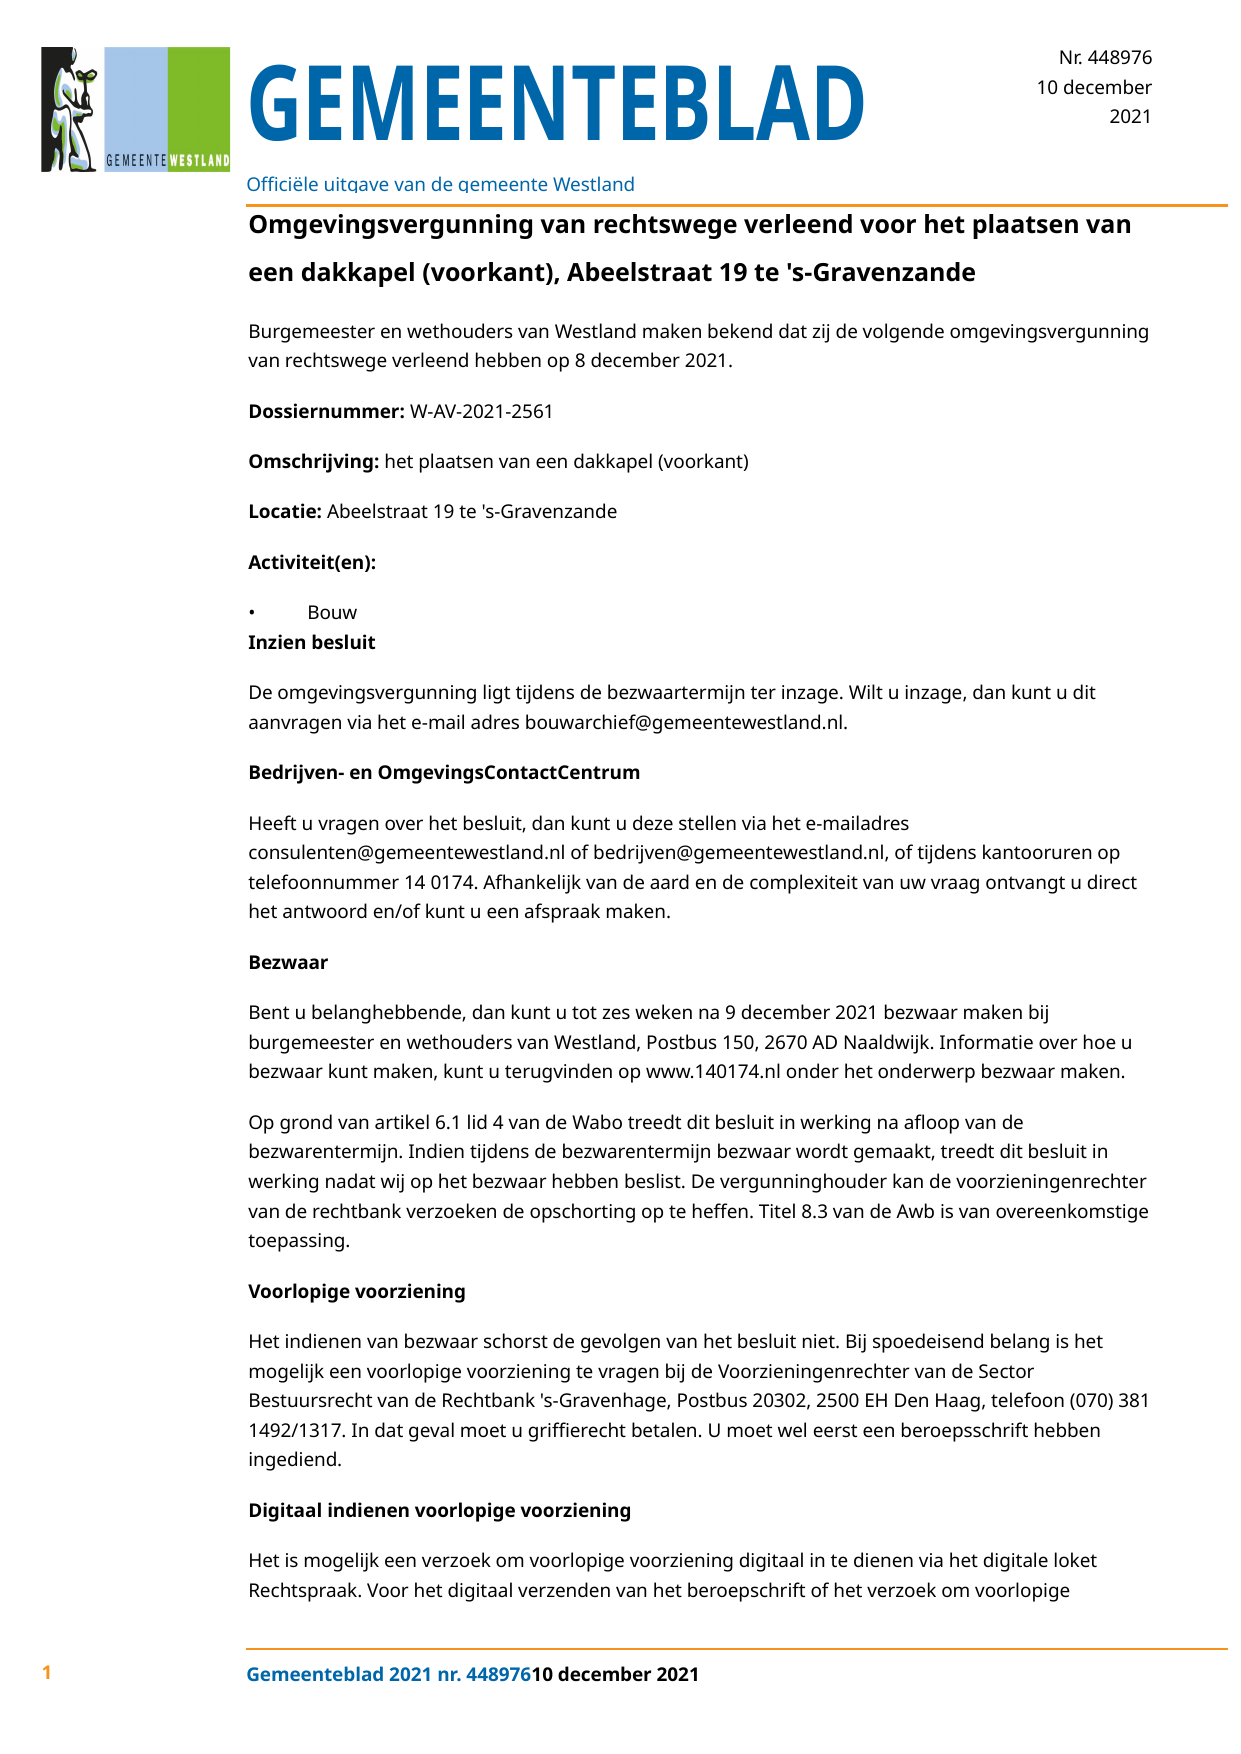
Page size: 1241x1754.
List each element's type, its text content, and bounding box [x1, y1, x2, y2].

text Dossiernummer: W-AV-2021-2561 [248, 398, 1152, 424]
text De omgevingsvergunning ligt tijdens de bezwaartermijn ter inzage. Wilt u inzage, dan kunt u dit aanvragen via het e-mail adres bouwarchief@gemeentewestland.nl. [248, 679, 1152, 735]
text Omschrijving: het plaatsen van een dakkapel (voorkant) [248, 448, 1152, 474]
text Bezwaar [248, 949, 1152, 975]
text Omgevingsvergunning van rechtswege verleend voor het plaatsen van een dakkapel (voorkant), Abeelstraat 19 te 's-Gravenzande [248, 207, 1152, 288]
text Bedrijven- en OmgevingsContactCentrum [248, 759, 1152, 785]
text Heeft u vragen over het besluit, dan kunt u deze stellen via het e-mailadres consulenten@gemeentewestland.nl of bedrijven@gemeentewestland.nl, of tijdens kantooruren op telefoonnummer 14 0174. Afhankelijk van de aard en de complexiteit van uw vraag ontvangt u direct het antwoord en/of kunt u een afspraak maken. [248, 810, 1152, 924]
text Op grond van artikel 6.1 lid 4 van de Wabo treedt dit besluit in werking na afloop van de bezwarentermijn. Indien tijdens de bezwarentermijn bezwaar wordt gemaakt, treedt dit besluit in werking nadat wij op het bezwaar hebben beslist. De vergunninghouder kan de voorzieningenrechter van de rechtbank verzoeken de opschorting op te heffen. Titel 8.3 van de Awb is van overeenkomstige toepassing. [248, 1109, 1152, 1253]
list Bouw [248, 599, 1152, 625]
picture [41, 47, 231, 172]
text Het indienen van bezwaar schorst de gevolgen van het besluit niet. Bij spoedeisend belang is het mogelijk een voorlopige voorziening te vragen bij de Voorzieningenrechter van de Sector Bestuursrecht van de Rechtbank 's-Gravenhage, Postbus 20302, 2500 EH Den Haag, telefoon (070) 381 1492/1317. In dat geval moet u griffierecht betalen. U moet wel eerst een beroepsschrift hebben ingediend. [248, 1328, 1152, 1472]
text Locatie: Abeelstraat 19 te 's-Gravenzande [248, 499, 1152, 524]
text Inzien besluit [248, 629, 1152, 655]
text Bent u belanghebbende, dan kunt u tot zes weken na 9 december 2021 bezwaar maken bij burgemeester en wethouders van Westland, Postbus 150, 2670 AD Naaldwijk. Informatie over hoe u bezwaar kunt maken, kunt u terugvinden op www.140174.nl onder het onderwerp bezwaar maken. [248, 999, 1152, 1084]
text Voorlopige voorziening [248, 1278, 1152, 1304]
text Burgemeester en wethouders van Westland maken bekend dat zij de volgende omgevingsvergunning van rechtswege verleend hebben op 8 december 2021. [248, 318, 1152, 373]
text Digitaal indienen voorlopige voorziening [248, 1497, 1152, 1523]
text Activiteit(en): [248, 549, 1152, 575]
text Het is mogelijk een verzoek om voorlopige voorziening digitaal in te dienen via het digitale loket Rechtspraak. Voor het digitaal verzenden van het beroepschrift of het verzoek om voorlopige [248, 1547, 1152, 1603]
